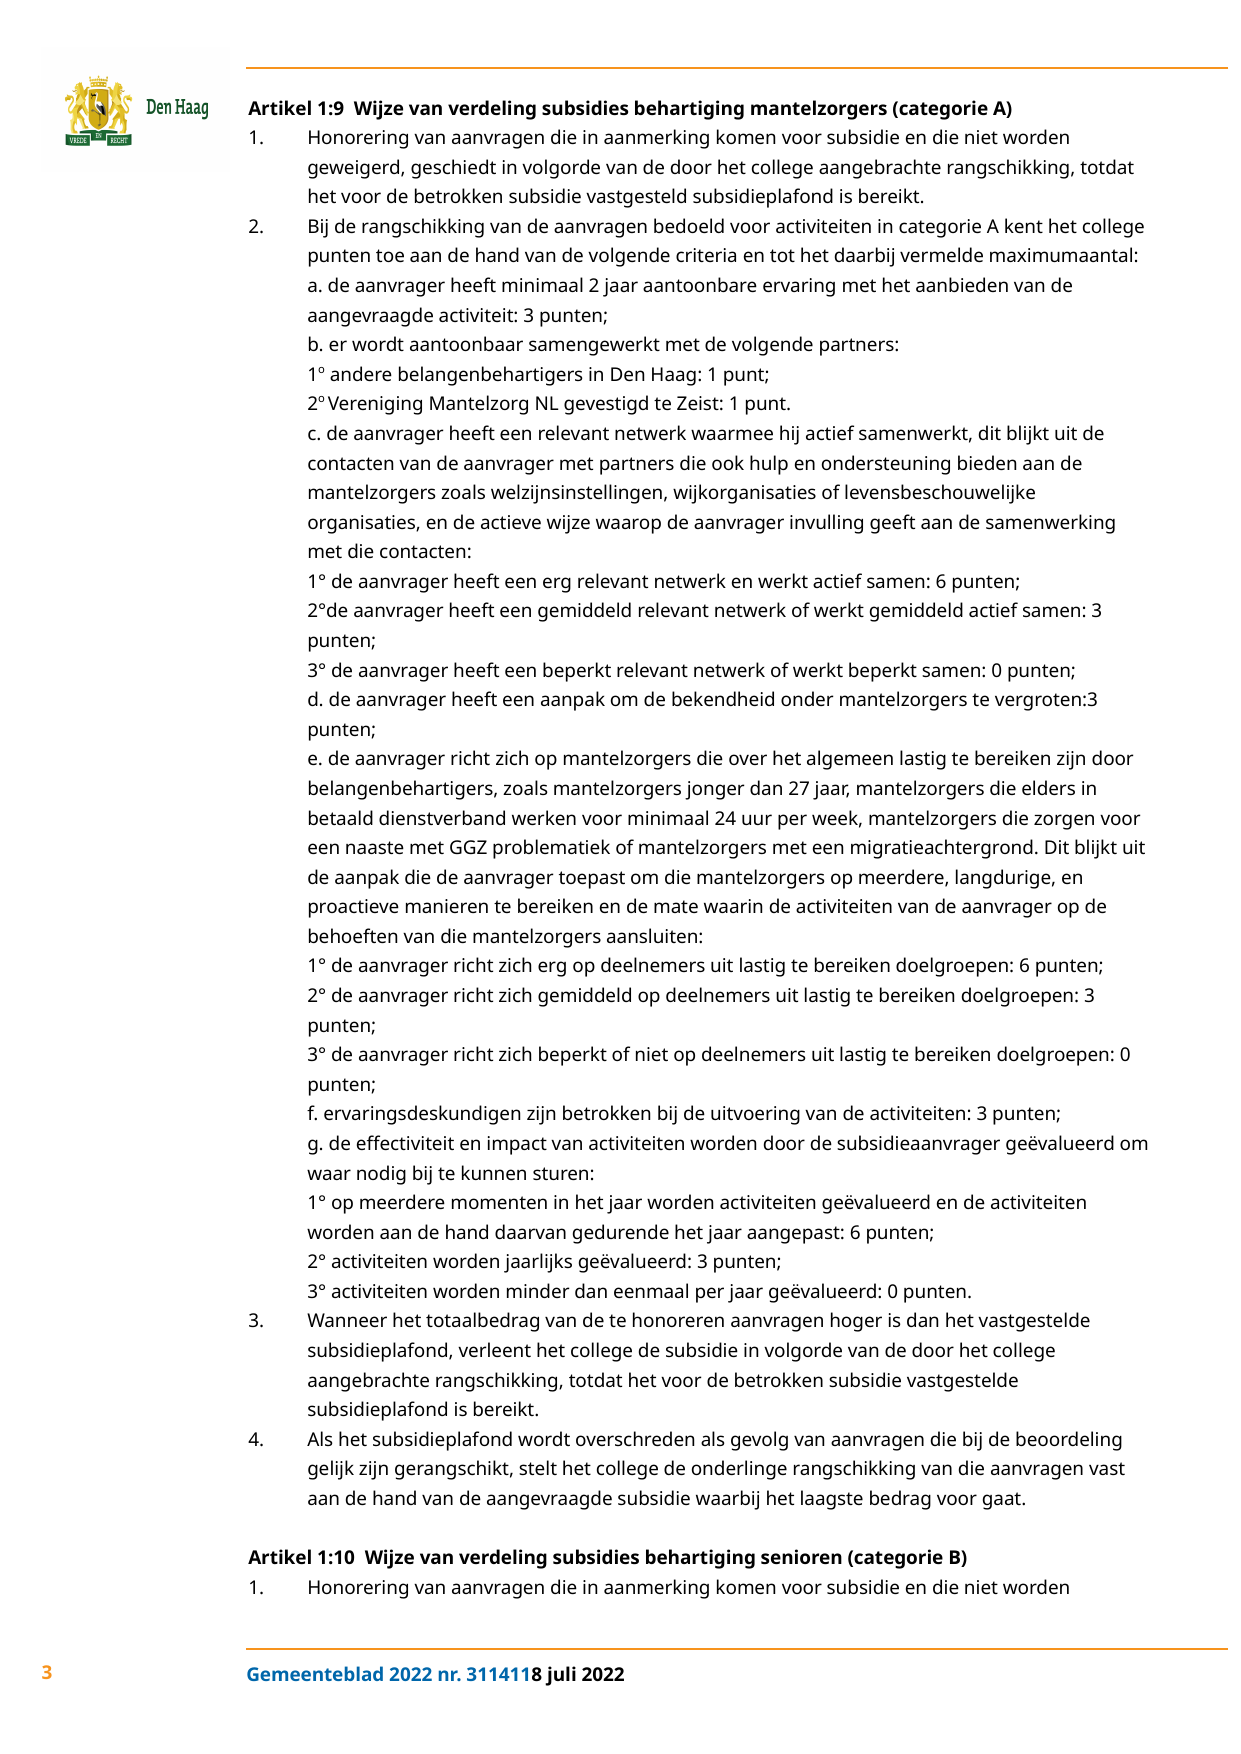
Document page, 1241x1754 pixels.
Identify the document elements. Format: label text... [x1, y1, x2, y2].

picture [41, 47, 231, 172]
list Wanneer het totaalbedrag van de te honoreren aanvragen hoger is dan het vastgestelde subsidieplafond, verleent het college de subsidie in volgorde van de door het college aangebrachte rangschikking, totdat het voor de betrokken subsidie vastgestelde subsidieplafond is bereikt. [248, 1308, 1152, 1422]
list g. de effectiviteit en impact van activiteiten worden door de subsidieaanvrager geëvalueerd om waar nodig bij te kunnen sturen: [248, 1130, 1152, 1186]
list f. ervaringsdeskundigen zijn betrokken bij de uitvoering van de activiteiten: 3 punten; [248, 1101, 1152, 1126]
list Bij de rangschikking van de aanvragen bedoeld voor activiteiten in categorie A kent het college punten toe aan de hand van de volgende criteria en tot het daarbij vermelde maximumaantal: [248, 213, 1152, 268]
list Als het subsidieplafond wordt overschreden als gevolg van aanvragen die bij de beoordeling gelijk zijn gerangschikt, stelt het college de onderlinge rangschikking van die aanvragen vast aan de hand van de aangevraagde subsidie waarbij het laagste bedrag voor gaat. [248, 1426, 1152, 1511]
list 1° op meerdere momenten in het jaar worden activiteiten geëvalueerd en de activiteiten worden aan de hand daarvan gedurende het jaar aangepast: 6 punten; [248, 1189, 1152, 1245]
list Honorering van aanvragen die in aanmerking komen voor subsidie en die niet worden [248, 1574, 1152, 1600]
list 3° de aanvrager heeft een beperkt relevant netwerk of werkt beperkt samen: 0 punten; [248, 657, 1152, 683]
list b. er wordt aantoonbaar samengewerkt met de volgende partners: [248, 331, 1152, 357]
text Artikel 1:10 Wijze van verdeling subsidies behartiging senioren (categorie B) [248, 1544, 1152, 1570]
list 2°de aanvrager heeft een gemiddeld relevant netwerk of werkt gemiddeld actief samen: 3 punten; [248, 598, 1152, 653]
list 1o andere belangenbehartigers in Den Haag: 1 punt; [248, 361, 1152, 387]
text Artikel 1:9 Wijze van verdeling subsidies behartiging mantelzorgers (categorie A) [248, 95, 1152, 121]
list c. de aanvrager heeft een relevant netwerk waarmee hij actief samenwerkt, dit blijkt uit de contacten van de aanvrager met partners die ook hulp en ondersteuning bieden aan de mantelzorgers zoals welzijnsinstellingen, wijkorganisaties of levensbeschouwelijke organisaties, en de actieve wijze waarop de aanvrager invulling geeft aan de samenwerking met die contacten: [248, 420, 1152, 564]
list 2o Vereniging Mantelzorg NL gevestigd te Zeist: 1 punt. [248, 391, 1152, 416]
list d. de aanvrager heeft een aanpak om de bekendheid onder mantelzorgers te vergroten:3 punten; [248, 686, 1152, 742]
list a. de aanvrager heeft minimaal 2 jaar aantoonbare ervaring met het aanbieden van de aangevraagde activiteit: 3 punten; [248, 272, 1152, 328]
list 2° activiteiten worden jaarlijks geëvalueerd: 3 punten; [248, 1248, 1152, 1274]
list e. de aanvrager richt zich op mantelzorgers die over het algemeen lastig te bereiken zijn door belangenbehartigers, zoals mantelzorgers jonger dan 27 jaar, mantelzorgers die elders in betaald dienstverband werken voor minimaal 24 uur per week, mantelzorgers die zorgen voor een naaste met GGZ problematiek of mantelzorgers met een migratieachtergrond. Dit blijkt uit de aanpak die de aanvrager toepast om die mantelzorgers op meerdere, langdurige, en proactieve manieren te bereiken en de mate waarin de activiteiten van de aanvrager op de behoeften van die mantelzorgers aansluiten: [248, 746, 1152, 949]
list 1° de aanvrager richt zich erg op deelnemers uit lastig te bereiken doelgroepen: 6 punten; [248, 953, 1152, 978]
list Honorering van aanvragen die in aanmerking komen voor subsidie en die niet worden geweigerd, geschiedt in volgorde van de door het college aangebrachte rangschikking, totdat het voor de betrokken subsidie vastgesteld subsidieplafond is bereikt. [248, 124, 1152, 209]
list 2° de aanvrager richt zich gemiddeld op deelnemers uit lastig te bereiken doelgroepen: 3 punten; [248, 982, 1152, 1038]
list 3° de aanvrager richt zich beperkt of niet op deelnemers uit lastig te bereiken doelgroepen: 0 punten; [248, 1041, 1152, 1097]
list 3° activiteiten worden minder dan eenmaal per jaar geëvalueerd: 0 punten. [248, 1278, 1152, 1304]
list 1° de aanvrager heeft een erg relevant netwerk en werkt actief samen: 6 punten; [248, 568, 1152, 594]
